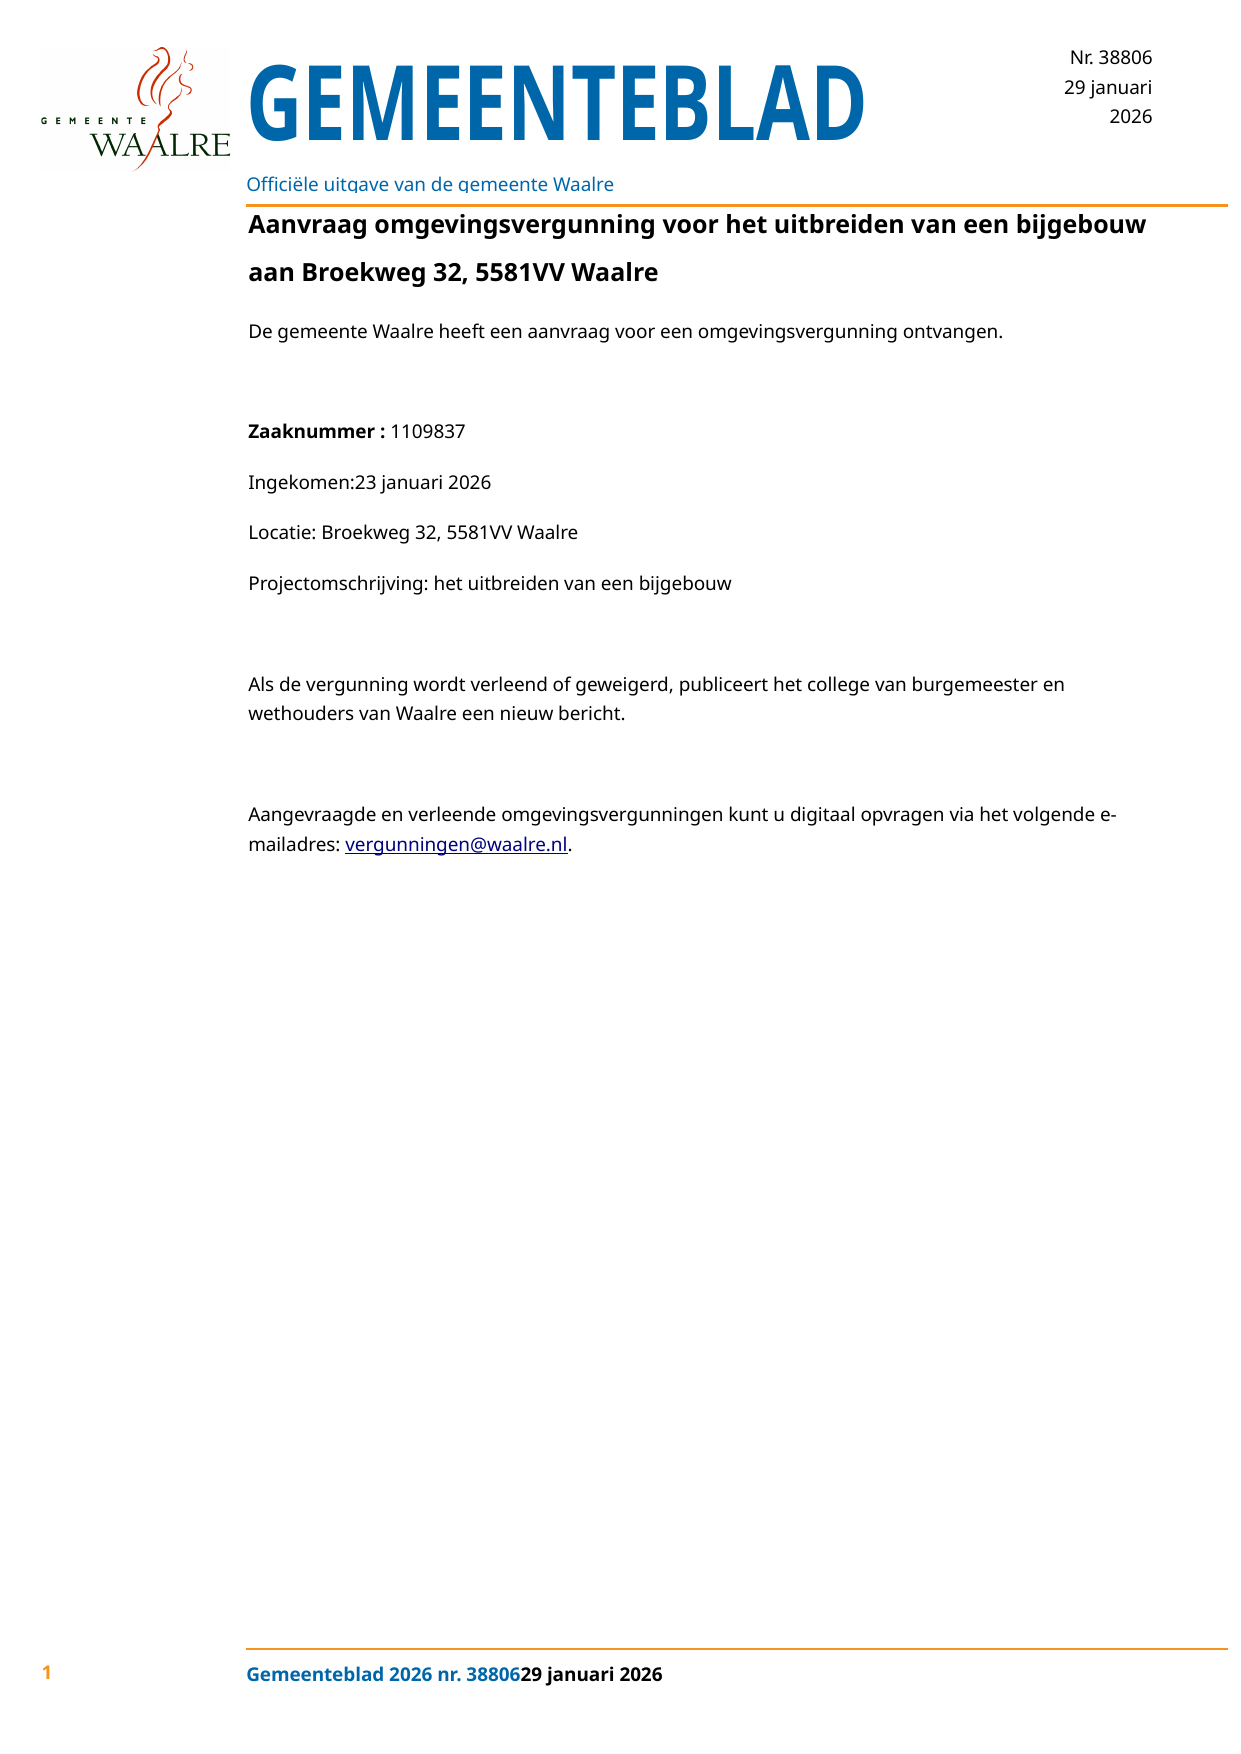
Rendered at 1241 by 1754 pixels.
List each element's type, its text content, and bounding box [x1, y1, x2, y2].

text Zaaknummer : 1109837 [248, 419, 1152, 444]
text Locatie: Broekweg 32, 5581VV Waalre [248, 519, 1152, 545]
text De gemeente Waalre heeft een aanvraag voor een omgevingsvergunning ontvangen. [248, 318, 1152, 344]
text Aangevraagde en verleende omgevingsvergunningen kunt u digitaal opvragen via het volgende e-mailadres: vergunningen@waalre.nl. [248, 801, 1152, 857]
text Projectomschrijving: het uitbreiden van een bijgebouw [248, 570, 1152, 596]
text Als de vergunning wordt verleend of geweigerd, publiceert het college van burgemeester en wethouders van Waalre een nieuw bericht. [248, 671, 1152, 726]
picture [41, 47, 231, 172]
text Aanvraag omgevingsvergunning voor het uitbreiden van een bijgebouw aan Broekweg 32, 5581VV Waalre [248, 207, 1152, 288]
text Ingekomen:23 januari 2026 [248, 469, 1152, 495]
